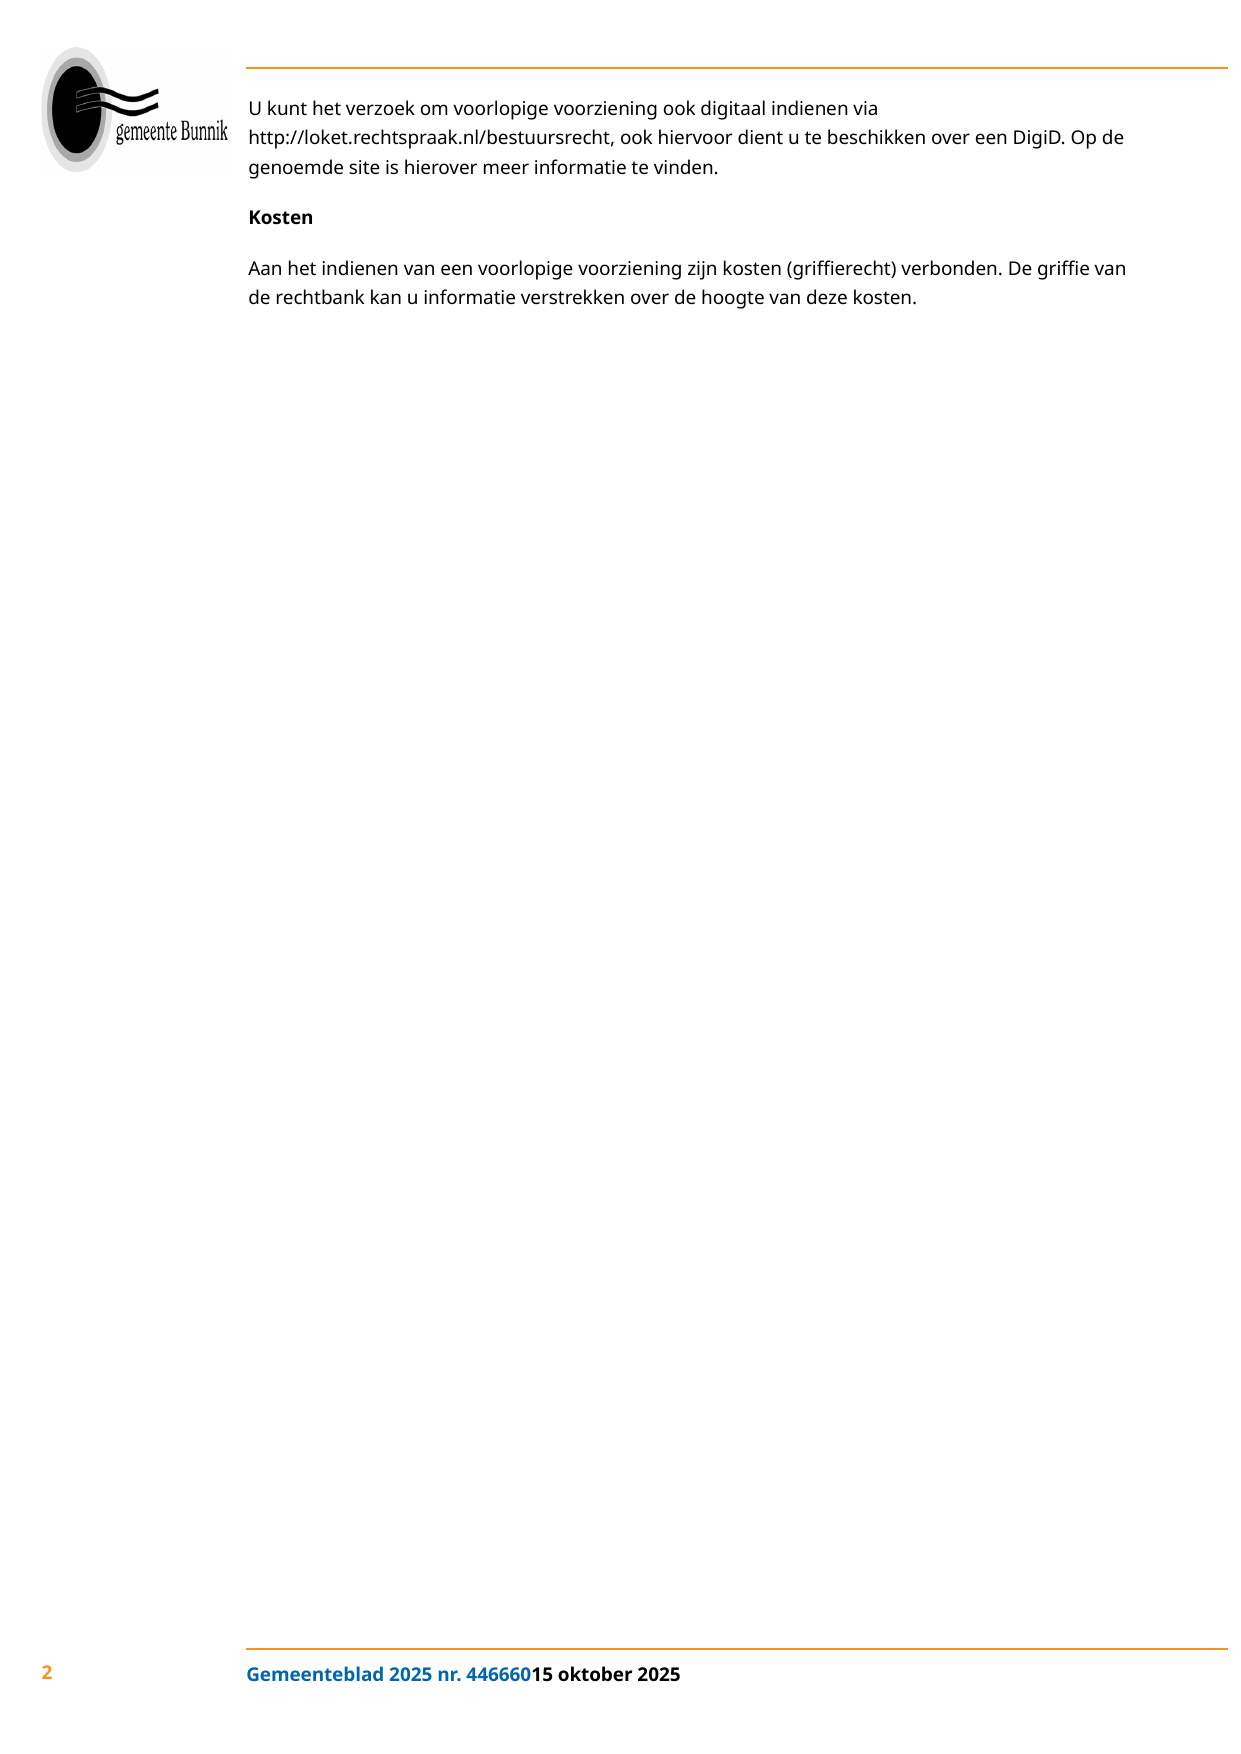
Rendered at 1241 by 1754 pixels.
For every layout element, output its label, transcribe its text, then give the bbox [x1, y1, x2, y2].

text Kosten [248, 204, 1152, 230]
picture [41, 47, 231, 172]
text Aan het indienen van een voorlopige voorziening zijn kosten (griffierecht) verbonden. De griffie van de rechtbank kan u informatie verstrekken over de hoogte van deze kosten. [248, 255, 1152, 310]
text U kunt het verzoek om voorlopige voorziening ook digitaal indienen via http://loket.rechtspraak.nl/bestuursrecht, ook hiervoor dient u te beschikken over een DigiD. Op de genoemde site is hierover meer informatie te vinden. [248, 95, 1152, 180]
